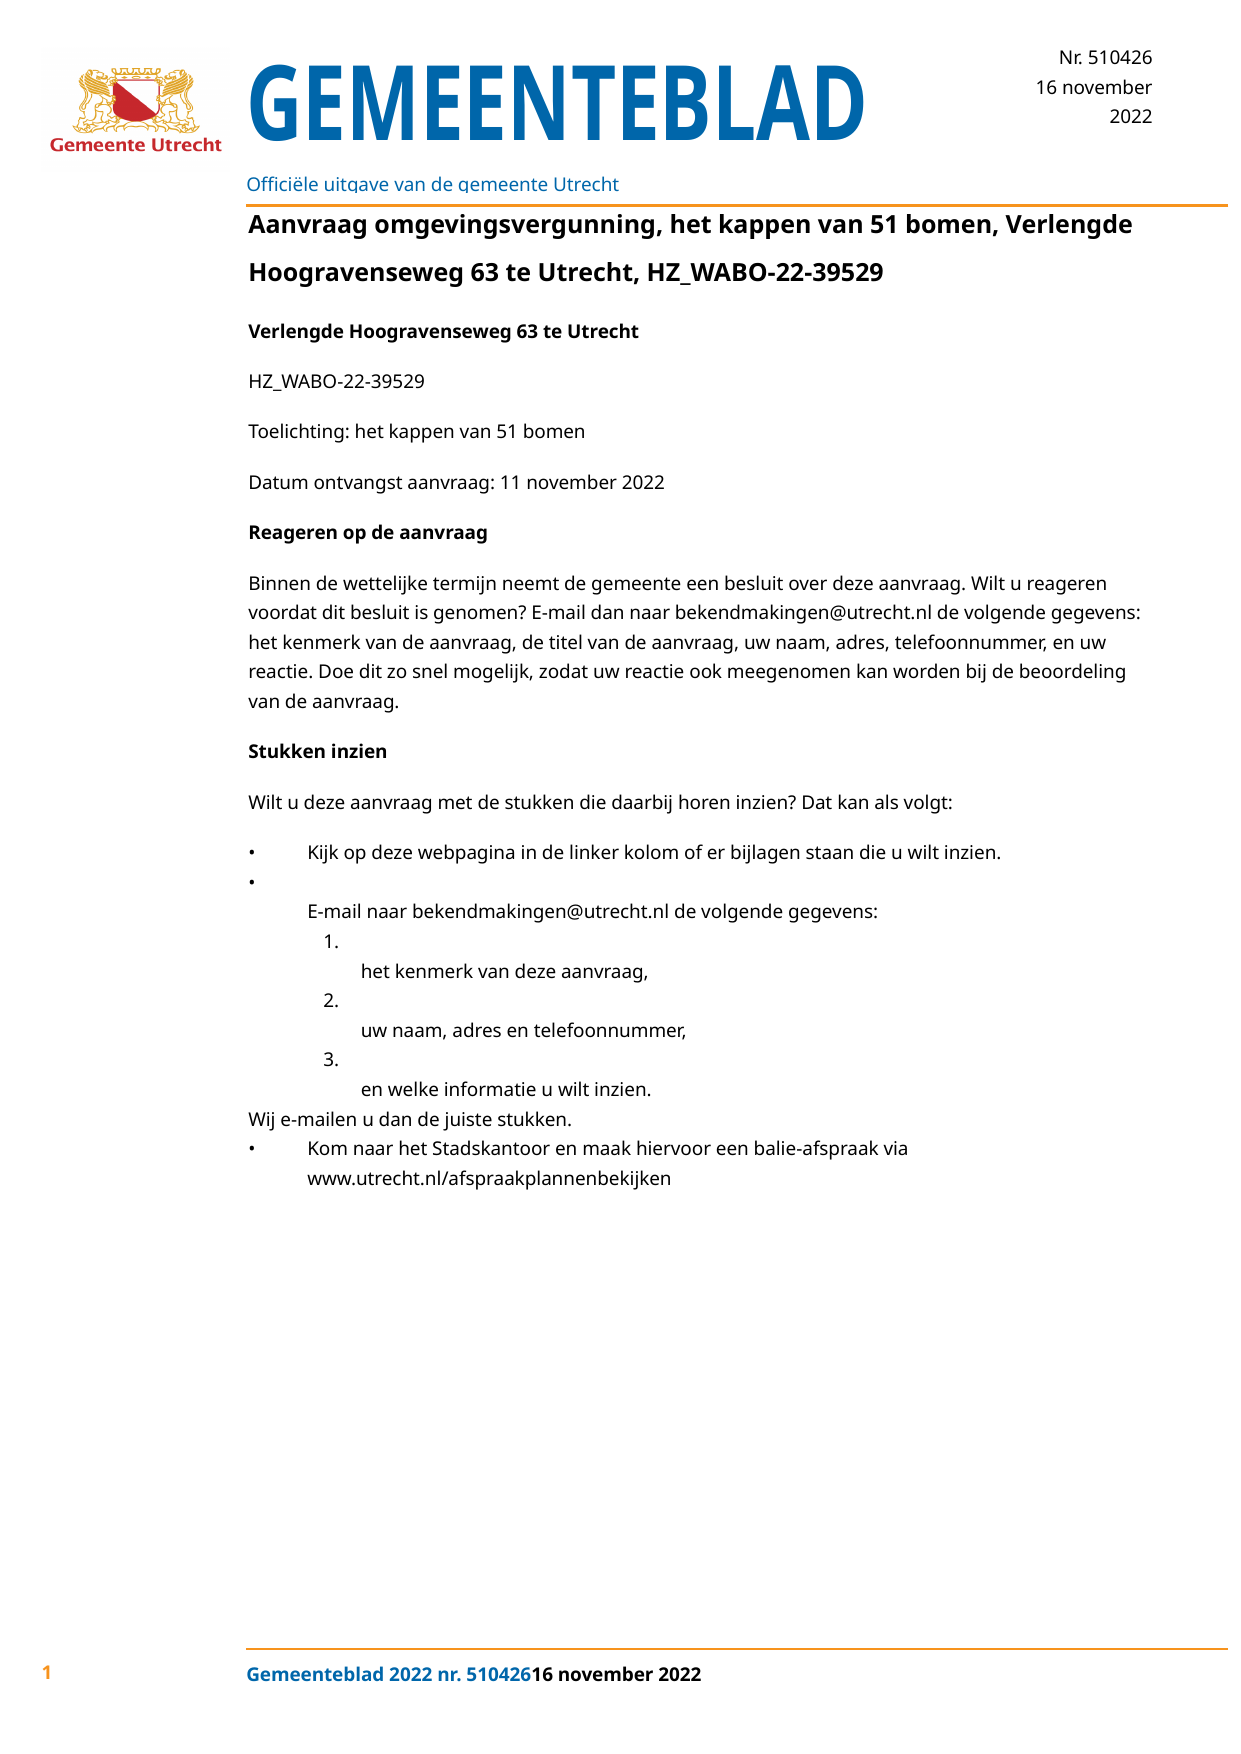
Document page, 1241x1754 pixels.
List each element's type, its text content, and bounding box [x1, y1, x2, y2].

text Datum ontvangst aanvraag: 11 november 2022 [248, 469, 1152, 495]
text Reageren op de aanvraag [248, 519, 1152, 545]
list het kenmerk van deze aanvraag, [323, 958, 1152, 984]
list en welke informatie u wilt inzien. [323, 1076, 1152, 1102]
text Aanvraag omgevingsvergunning, het kappen van 51 bomen, Verlengde Hoogravenseweg 63 te Utrecht, HZ_WABO-22-39529 [248, 207, 1152, 288]
text Wij e-mailen u dan de juiste stukken. [248, 1106, 1152, 1132]
text Wilt u deze aanvraag met de stukken die daarbij horen inzien? Dat kan als volgt: [248, 789, 1152, 815]
list Kom naar het Stadskantoor en maak hiervoor een balie-afspraak via www.utrecht.nl/afspraakplannenbekijken [248, 1135, 1152, 1191]
list uw naam, adres en telefoonnummer, [323, 1017, 1152, 1043]
text Stukken inzien [248, 739, 1152, 764]
list E-mail naar bekendmakingen@utrecht.nl de volgende gegevens: [248, 899, 1152, 924]
text Toelichting: het kappen van 51 bomen [248, 419, 1152, 444]
list Kijk op deze webpagina in de linker kolom of er bijlagen staan die u wilt inzien. [248, 839, 1152, 865]
picture [41, 47, 231, 172]
text Binnen de wettelijke termijn neemt de gemeente een besluit over deze aanvraag. Wilt u reageren voordat dit besluit is genomen? E-mail dan naar bekendmakingen@utrecht.nl de volgende gegevens: het kenmerk van de aanvraag, de titel van de aanvraag, uw naam, adres, telefoonnummer, en uw reactie. Doe dit zo snel mogelijk, zodat uw reactie ook meegenomen kan worden bij de beoordeling van de aanvraag. [248, 570, 1152, 714]
text Verlengde Hoogravenseweg 63 te Utrecht [248, 318, 1152, 344]
text HZ_WABO-22-39529 [248, 368, 1152, 394]
